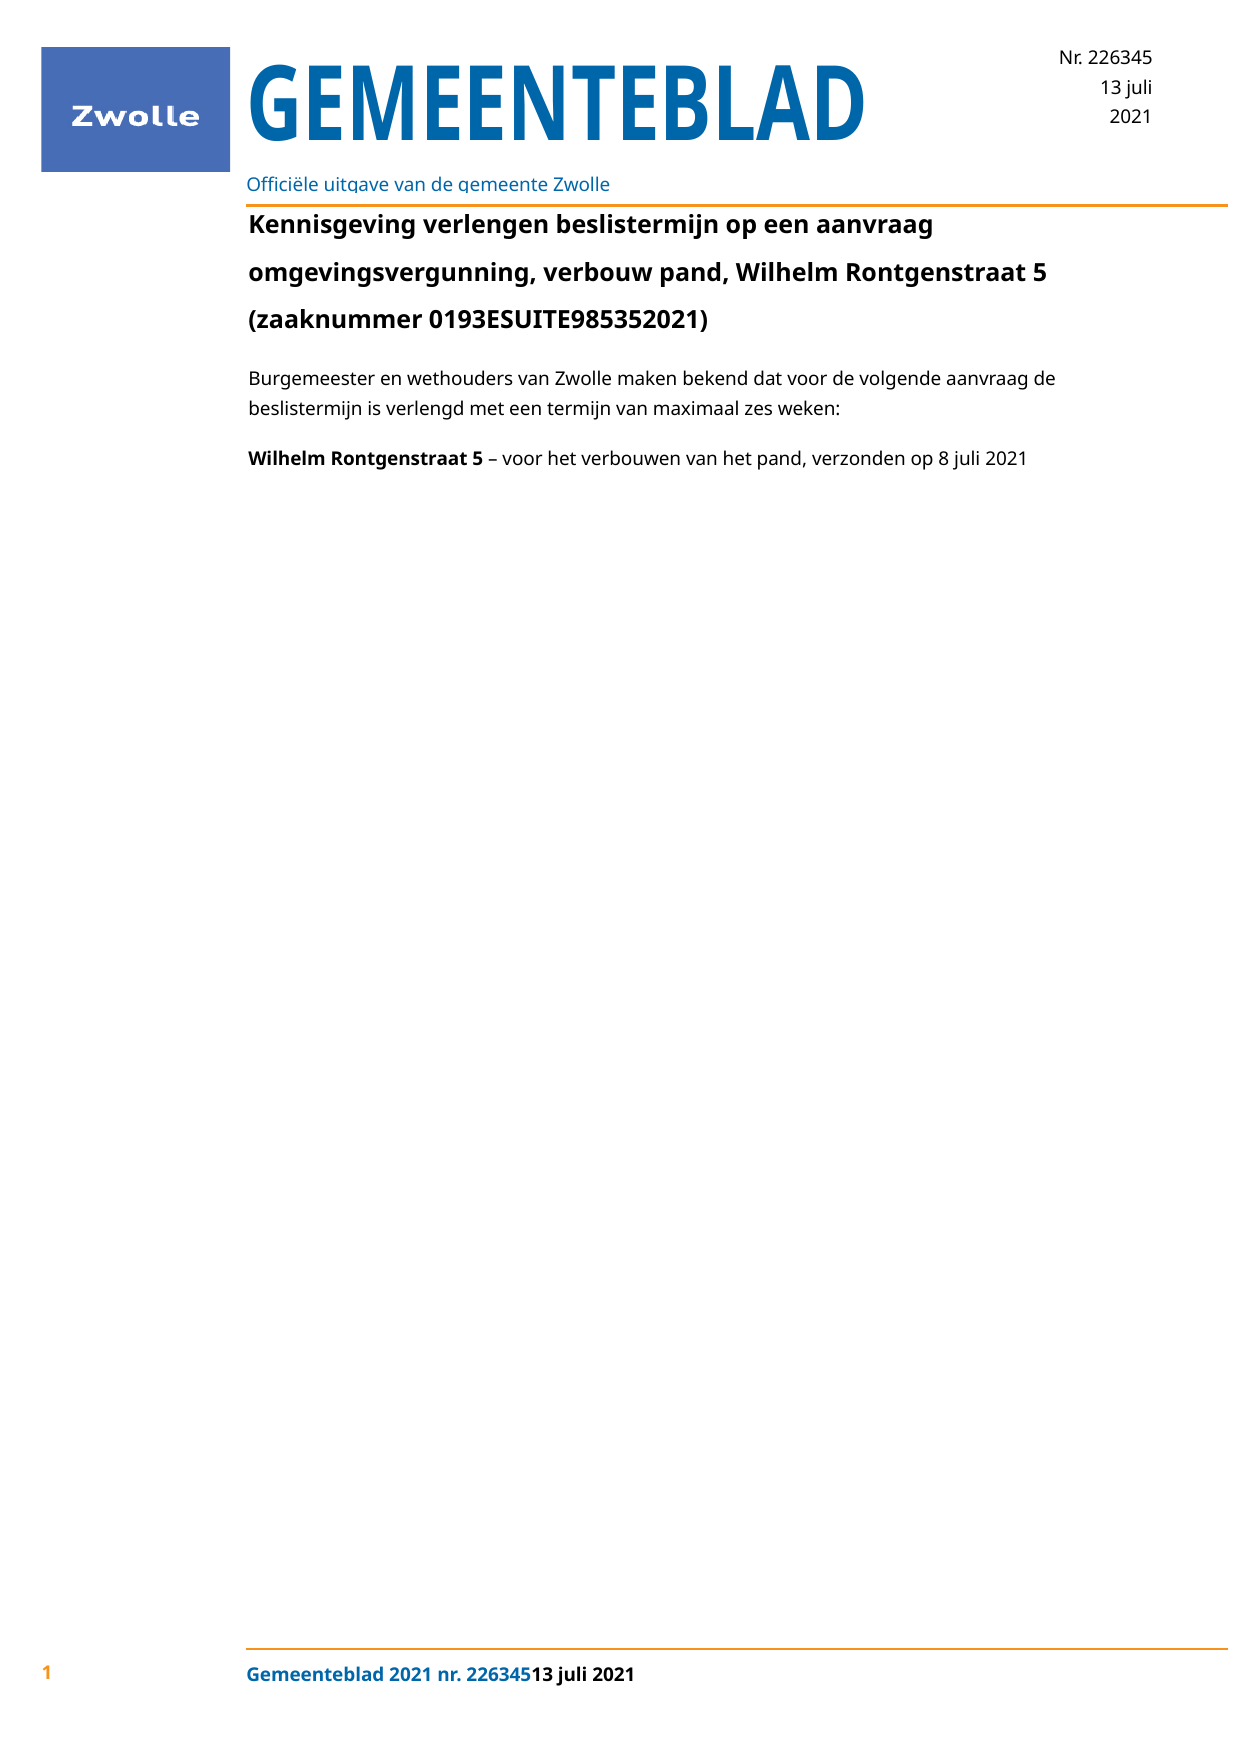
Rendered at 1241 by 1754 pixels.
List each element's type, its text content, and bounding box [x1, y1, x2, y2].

text Kennisgeving verlengen beslistermijn op een aanvraag omgevingsvergunning, verbouw pand, Wilhelm Rontgenstraat 5 (zaaknummer 0193ESUITE985352021) [248, 207, 1152, 336]
text Wilhelm Rontgenstraat 5 – voor het verbouwen van het pand, verzonden op 8 juli 2021 [248, 446, 1152, 471]
text Burgemeester en wethouders van Zwolle maken bekend dat voor de volgende aanvraag de beslistermijn is verlengd met een termijn van maximaal zes weken: [248, 366, 1152, 421]
picture [41, 47, 231, 172]
